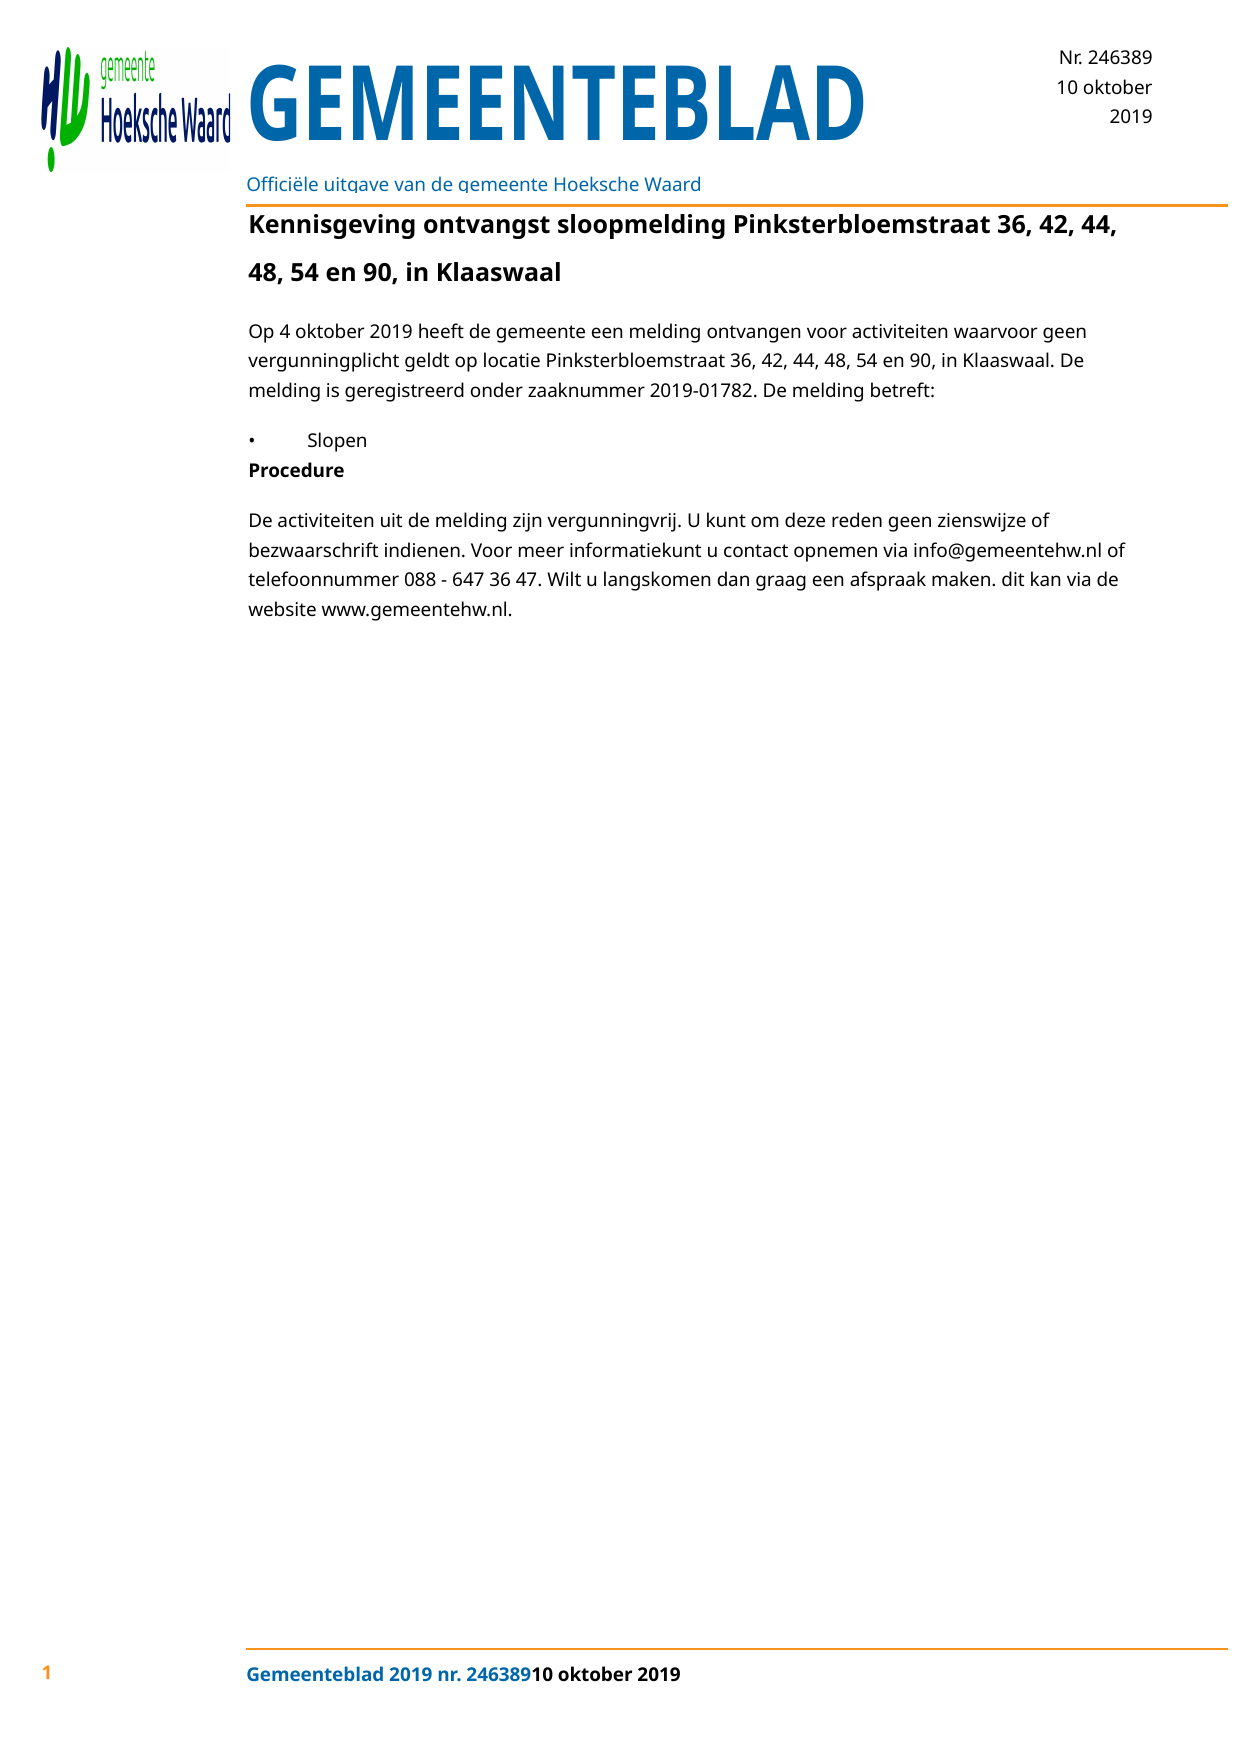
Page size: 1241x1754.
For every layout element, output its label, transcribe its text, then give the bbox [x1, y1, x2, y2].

text De activiteiten uit de melding zijn vergunningvrij. U kunt om deze reden geen zienswijze of bezwaarschrift indienen. Voor meer informatiekunt u contact opnemen via info@gemeentehw.nl of telefoonnummer 088 - 647 36 47. Wilt u langskomen dan graag een afspraak maken. dit kan via de website www.gemeentehw.nl. [248, 507, 1152, 622]
list Slopen [248, 427, 1152, 453]
picture [41, 47, 231, 172]
text Procedure [248, 457, 1152, 483]
text Kennisgeving ontvangst sloopmelding Pinksterbloemstraat 36, 42, 44, 48, 54 en 90, in Klaaswaal [248, 207, 1152, 288]
text Op 4 oktober 2019 heeft de gemeente een melding ontvangen voor activiteiten waarvoor geen vergunningplicht geldt op locatie Pinksterbloemstraat 36, 42, 44, 48, 54 en 90, in Klaaswaal. De melding is geregistreerd onder zaaknummer 2019-01782. De melding betreft: [248, 318, 1152, 403]
